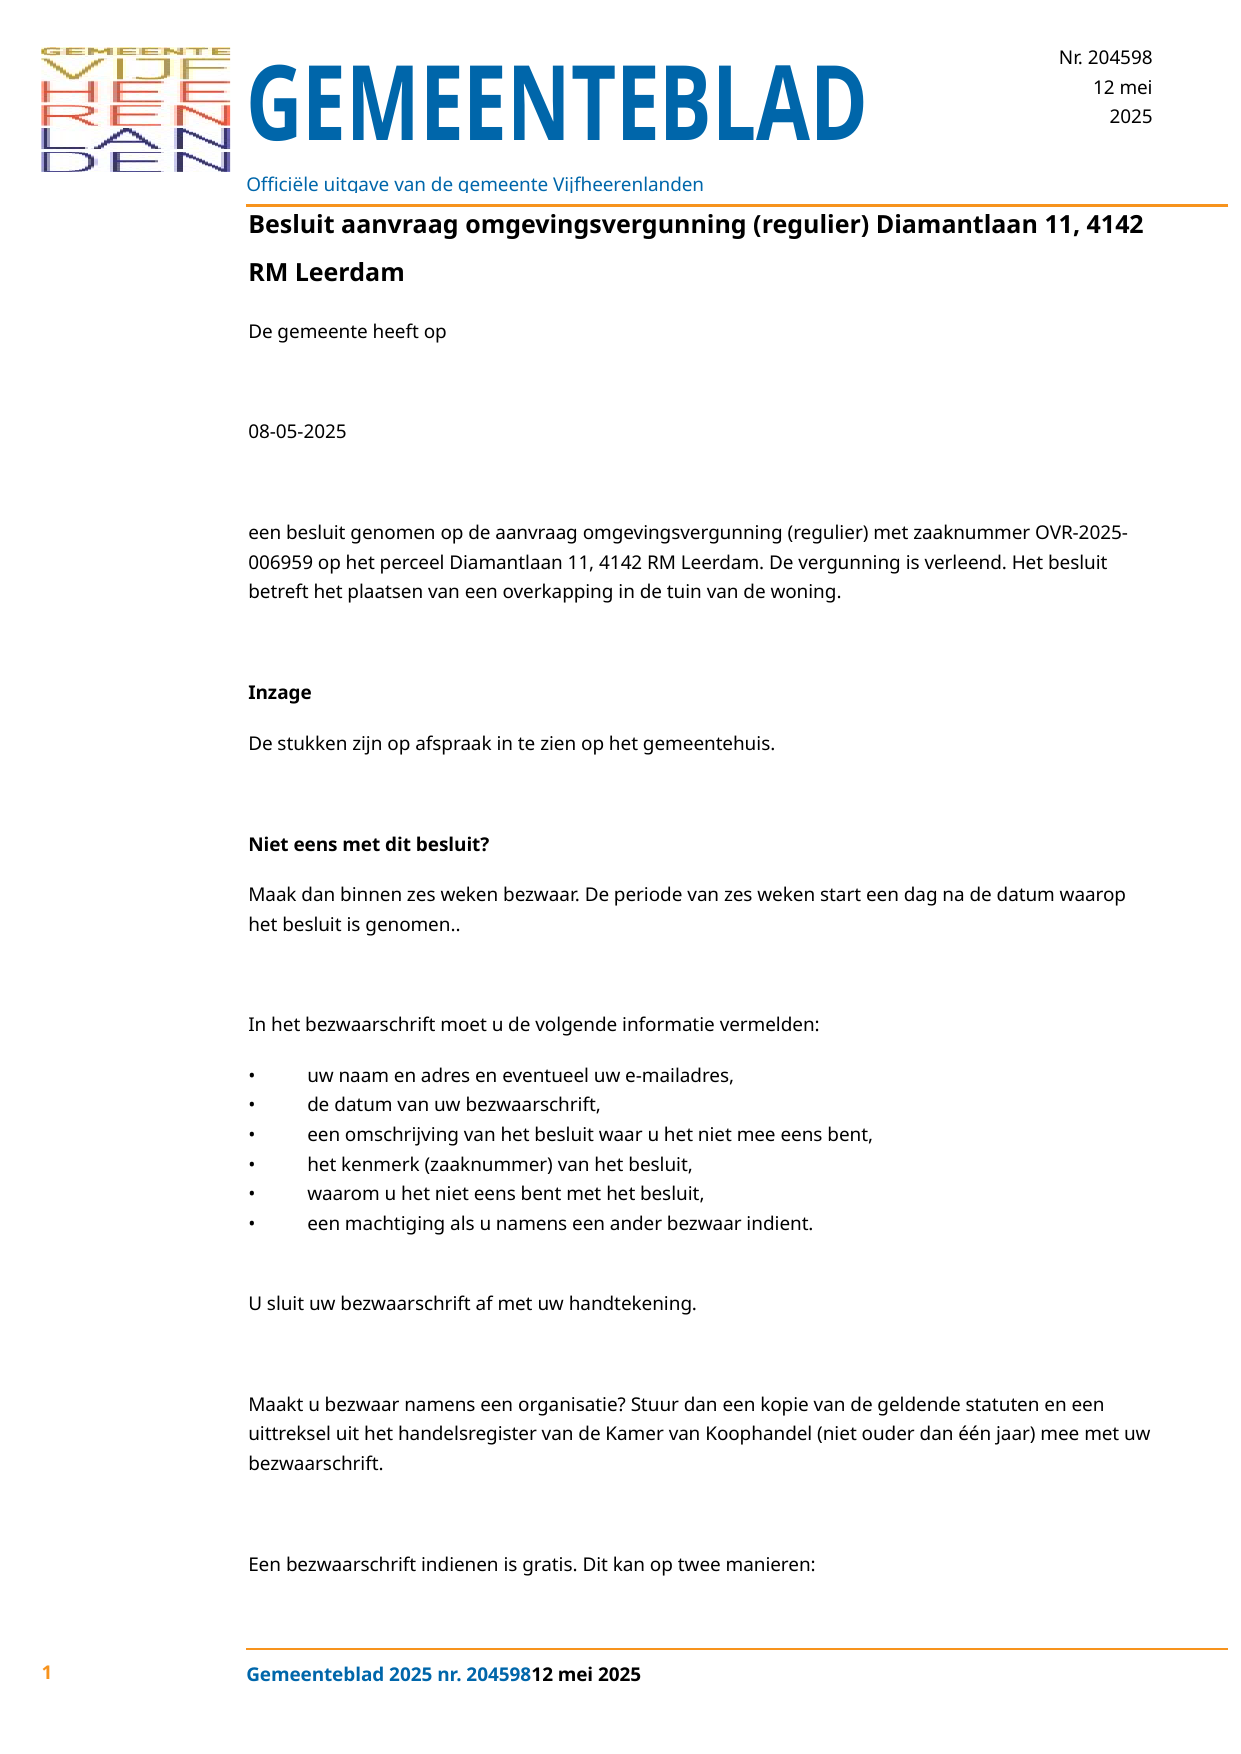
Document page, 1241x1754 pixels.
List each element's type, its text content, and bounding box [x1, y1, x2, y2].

list een omschrijving van het besluit waar u het niet mee eens bent, [248, 1121, 1152, 1147]
list de datum van uw bezwaarschrift, [248, 1092, 1152, 1117]
text In het bezwaarschrift moet u de volgende informatie vermelden: [248, 1012, 1152, 1037]
text een besluit genomen op de aanvraag omgevingsvergunning (regulier) met zaaknummer OVR-2025-006959 op het perceel Diamantlaan 11, 4142 RM Leerdam. De vergunning is verleend. Het besluit betreft het plaatsen van een overkapping in de tuin van de woning. [248, 519, 1152, 604]
text Niet eens met dit besluit? [248, 831, 1152, 857]
list uw naam en adres en eventueel uw e-mailadres, [248, 1062, 1152, 1088]
list het kenmerk (zaaknummer) van het besluit, [248, 1151, 1152, 1177]
list een machtiging als u namens een ander bezwaar indient. [248, 1210, 1152, 1236]
text U sluit uw bezwaarschrift af met uw handtekening. [248, 1290, 1152, 1316]
list waarom u het niet eens bent met het besluit, [248, 1180, 1152, 1206]
text Maakt u bezwaar namens een organisatie? Stuur dan een kopie van de geldende statuten en een uittreksel uit het handelsregister van de Kamer van Koophandel (niet ouder dan één jaar) mee met uw bezwaarschrift. [248, 1391, 1152, 1476]
text Besluit aanvraag omgevingsvergunning (regulier) Diamantlaan 11, 4142 RM Leerdam [248, 207, 1152, 288]
text Maak dan binnen zes weken bezwaar. De periode van zes weken start een dag na de datum waarop het besluit is genomen.. [248, 881, 1152, 937]
text De stukken zijn op afspraak in te zien op het gemeentehuis. [248, 730, 1152, 756]
text Inzage [248, 679, 1152, 705]
text 08-05-2025 [248, 419, 1152, 444]
text De gemeente heeft op [248, 318, 1152, 344]
picture [41, 47, 231, 172]
text Een bezwaarschrift indienen is gratis. Dit kan op twee manieren: [248, 1551, 1152, 1577]
